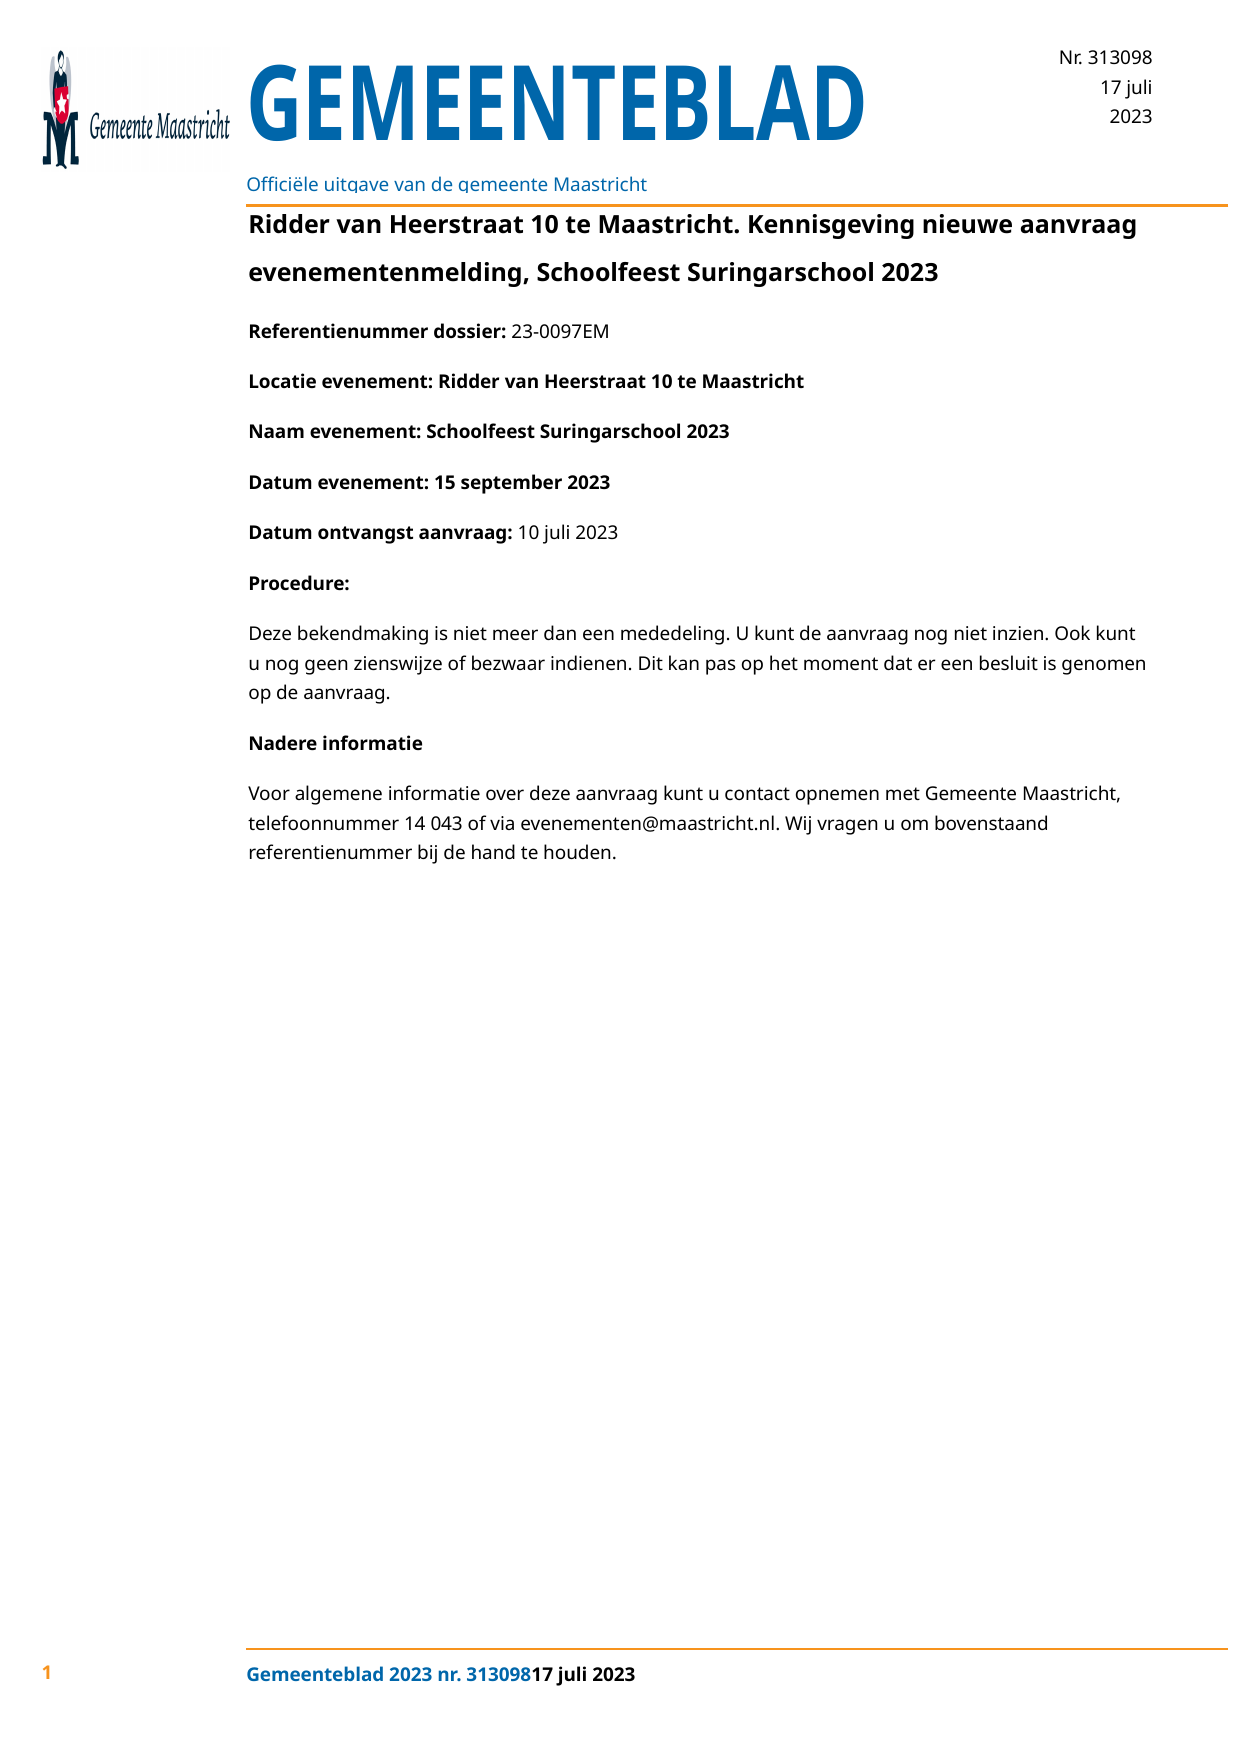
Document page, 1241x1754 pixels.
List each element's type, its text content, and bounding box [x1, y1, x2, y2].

picture [41, 47, 231, 172]
text Referentienummer dossier: 23-0097EM [248, 318, 1152, 344]
text Voor algemene informatie over deze aanvraag kunt u contact opnemen met Gemeente Maastricht, telefoonnummer 14 043 of via evenementen@maastricht.nl. Wij vragen u om bovenstaand referentienummer bij de hand te houden. [248, 780, 1152, 865]
text Locatie evenement: Ridder van Heerstraat 10 te Maastricht [248, 368, 1152, 394]
text Naam evenement: Schoolfeest Suringarschool 2023 [248, 419, 1152, 444]
text Datum evenement: 15 september 2023 [248, 469, 1152, 495]
text Deze bekendmaking is niet meer dan een mededeling. U kunt de aanvraag nog niet inzien. Ook kunt u nog geen zienswijze of bezwaar indienen. Dit kan pas op het moment dat er een besluit is genomen op de aanvraag. [248, 620, 1152, 705]
text Nadere informatie [248, 730, 1152, 756]
text Datum ontvangst aanvraag: 10 juli 2023 [248, 519, 1152, 545]
text Procedure: [248, 570, 1152, 596]
text Ridder van Heerstraat 10 te Maastricht. Kennisgeving nieuwe aanvraag evenementenmelding, Schoolfeest Suringarschool 2023 [248, 207, 1152, 288]
